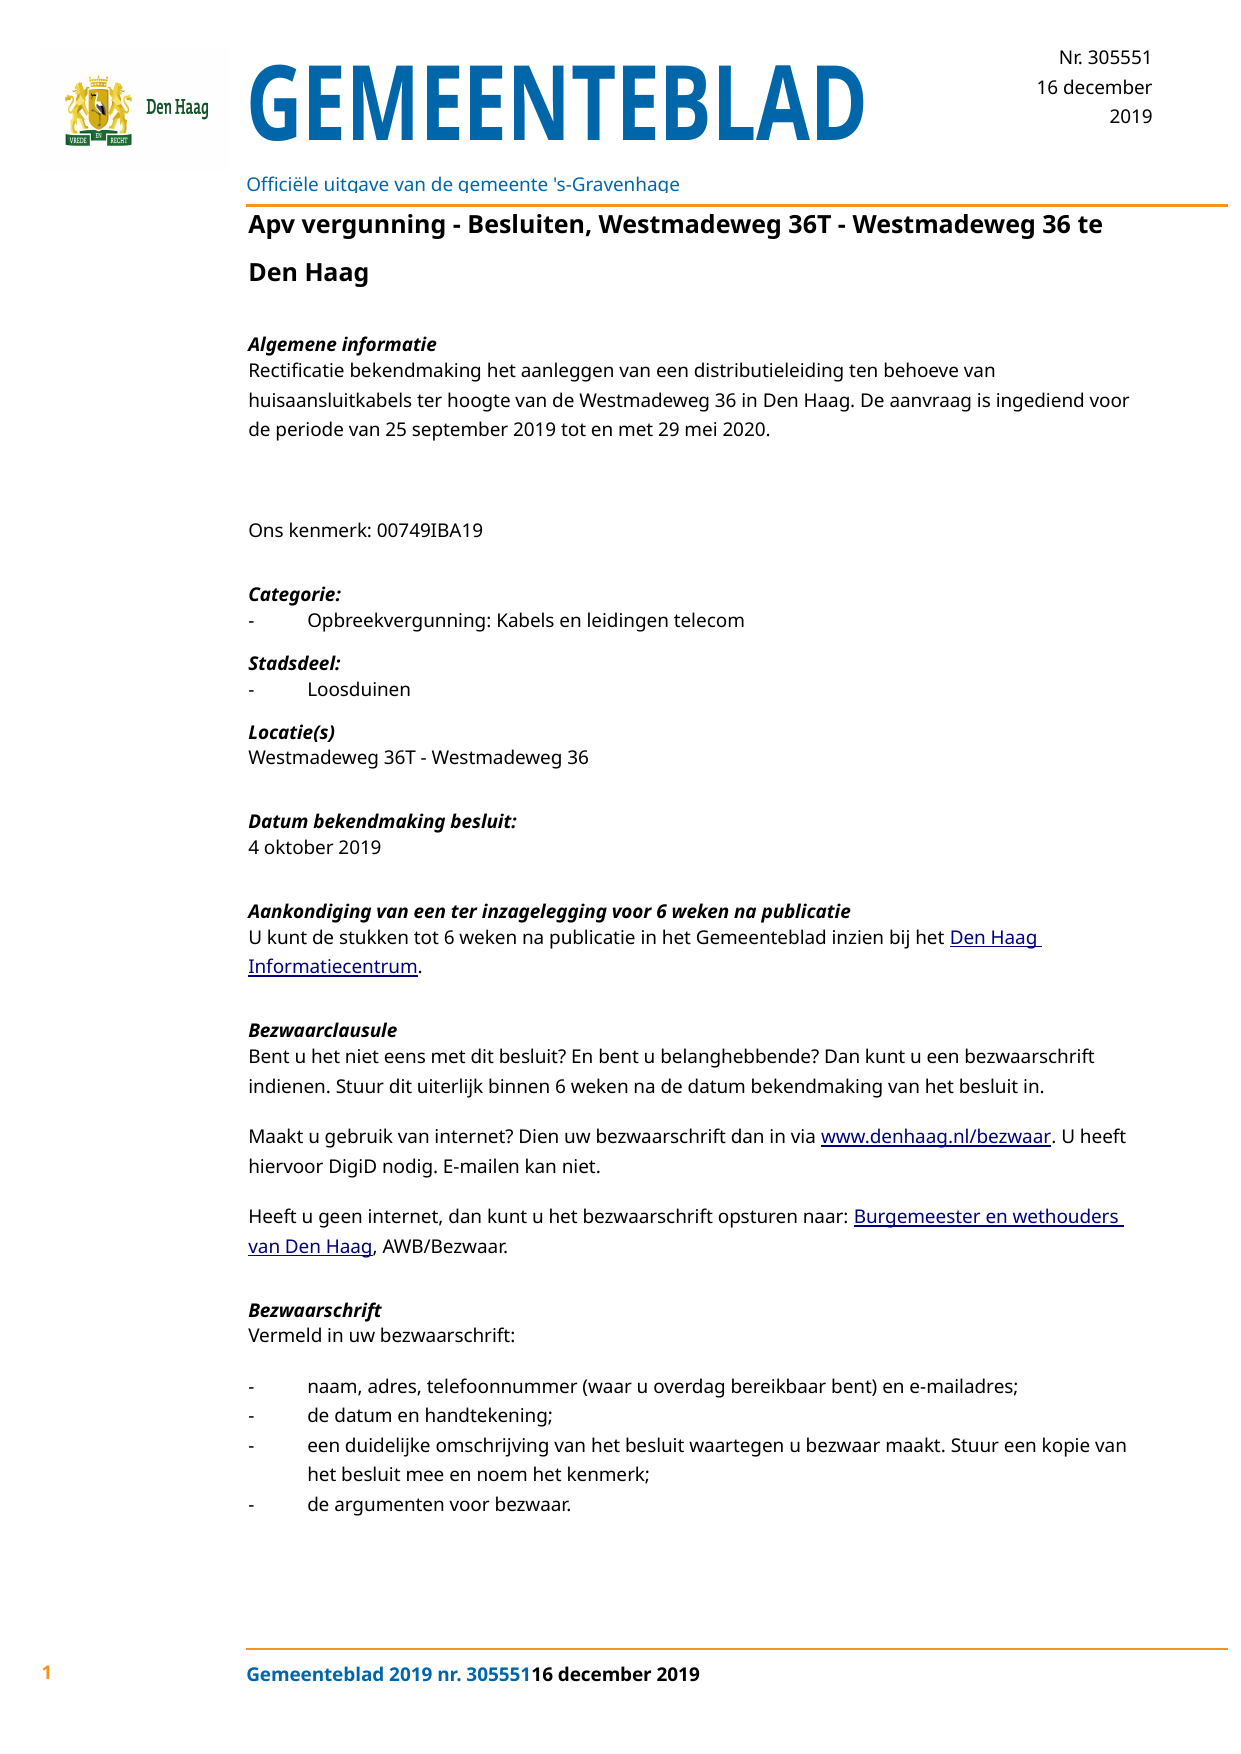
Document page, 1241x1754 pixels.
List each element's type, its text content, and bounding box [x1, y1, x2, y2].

text Ons kenmerk: 00749IBA19 [248, 517, 1152, 543]
text Maakt u gebruik van internet? Dien uw bezwaarschrift dan in via www.denhaag.nl/bezwaar. U heeft hiervoor DigiD nodig. E-mailen kan niet. [248, 1123, 1152, 1178]
text Locatie(s) [248, 719, 1152, 744]
text Bezwaarclausule [248, 1017, 1152, 1043]
list Opbreekvergunning: Kabels en leidingen telecom [248, 607, 1152, 633]
text Westmadeweg 36T - Westmadeweg 36 [248, 744, 1152, 770]
text 4 oktober 2019 [248, 834, 1152, 860]
list een duidelijke omschrijving van het besluit waartegen u bezwaar maakt. Stuur een kopie van het besluit mee en noem het kenmerk; [248, 1432, 1152, 1487]
picture [41, 47, 231, 172]
text Categorie: [248, 581, 1152, 607]
list de datum en handtekening; [248, 1402, 1152, 1428]
text Algemene informatie [248, 331, 1152, 357]
text Bezwaarschrift [248, 1297, 1152, 1322]
text Rectificatie bekendmaking het aanleggen van een distributieleiding ten behoeve van huisaansluitkabels ter hoogte van de Westmadeweg 36 in Den Haag. De aanvraag is ingediend voor de periode van 25 september 2019 tot en met 29 mei 2020. [248, 357, 1152, 442]
list naam, adres, telefoonnummer (waar u overdag bereikbaar bent) en e-mailadres; [248, 1373, 1152, 1399]
text Apv vergunning - Besluiten, Westmadeweg 36T - Westmadeweg 36 te Den Haag [248, 207, 1152, 288]
text Heeft u geen internet, dan kunt u het bezwaarschrift opsturen naar: Burgemeester en wethouders van Den Haag, AWB/Bezwaar. [248, 1203, 1152, 1258]
text U kunt de stukken tot 6 weken na publicatie in het Gemeenteblad inzien bij het Den Haag Informatiecentrum. [248, 924, 1152, 979]
list de argumenten voor bezwaar. [248, 1491, 1152, 1517]
text Datum bekendmaking besluit: [248, 808, 1152, 834]
text Stadsdeel: [248, 650, 1152, 676]
text Vermeld in uw bezwaarschrift: [248, 1322, 1152, 1348]
text Bent u het niet eens met dit besluit? En bent u belanghebbende? Dan kunt u een bezwaarschrift indienen. Stuur dit uiterlijk binnen 6 weken na de datum bekendmaking van het besluit in. [248, 1043, 1152, 1098]
list Loosduinen [248, 676, 1152, 701]
text Aankondiging van een ter inzagelegging voor 6 weken na publicatie [248, 898, 1152, 924]
